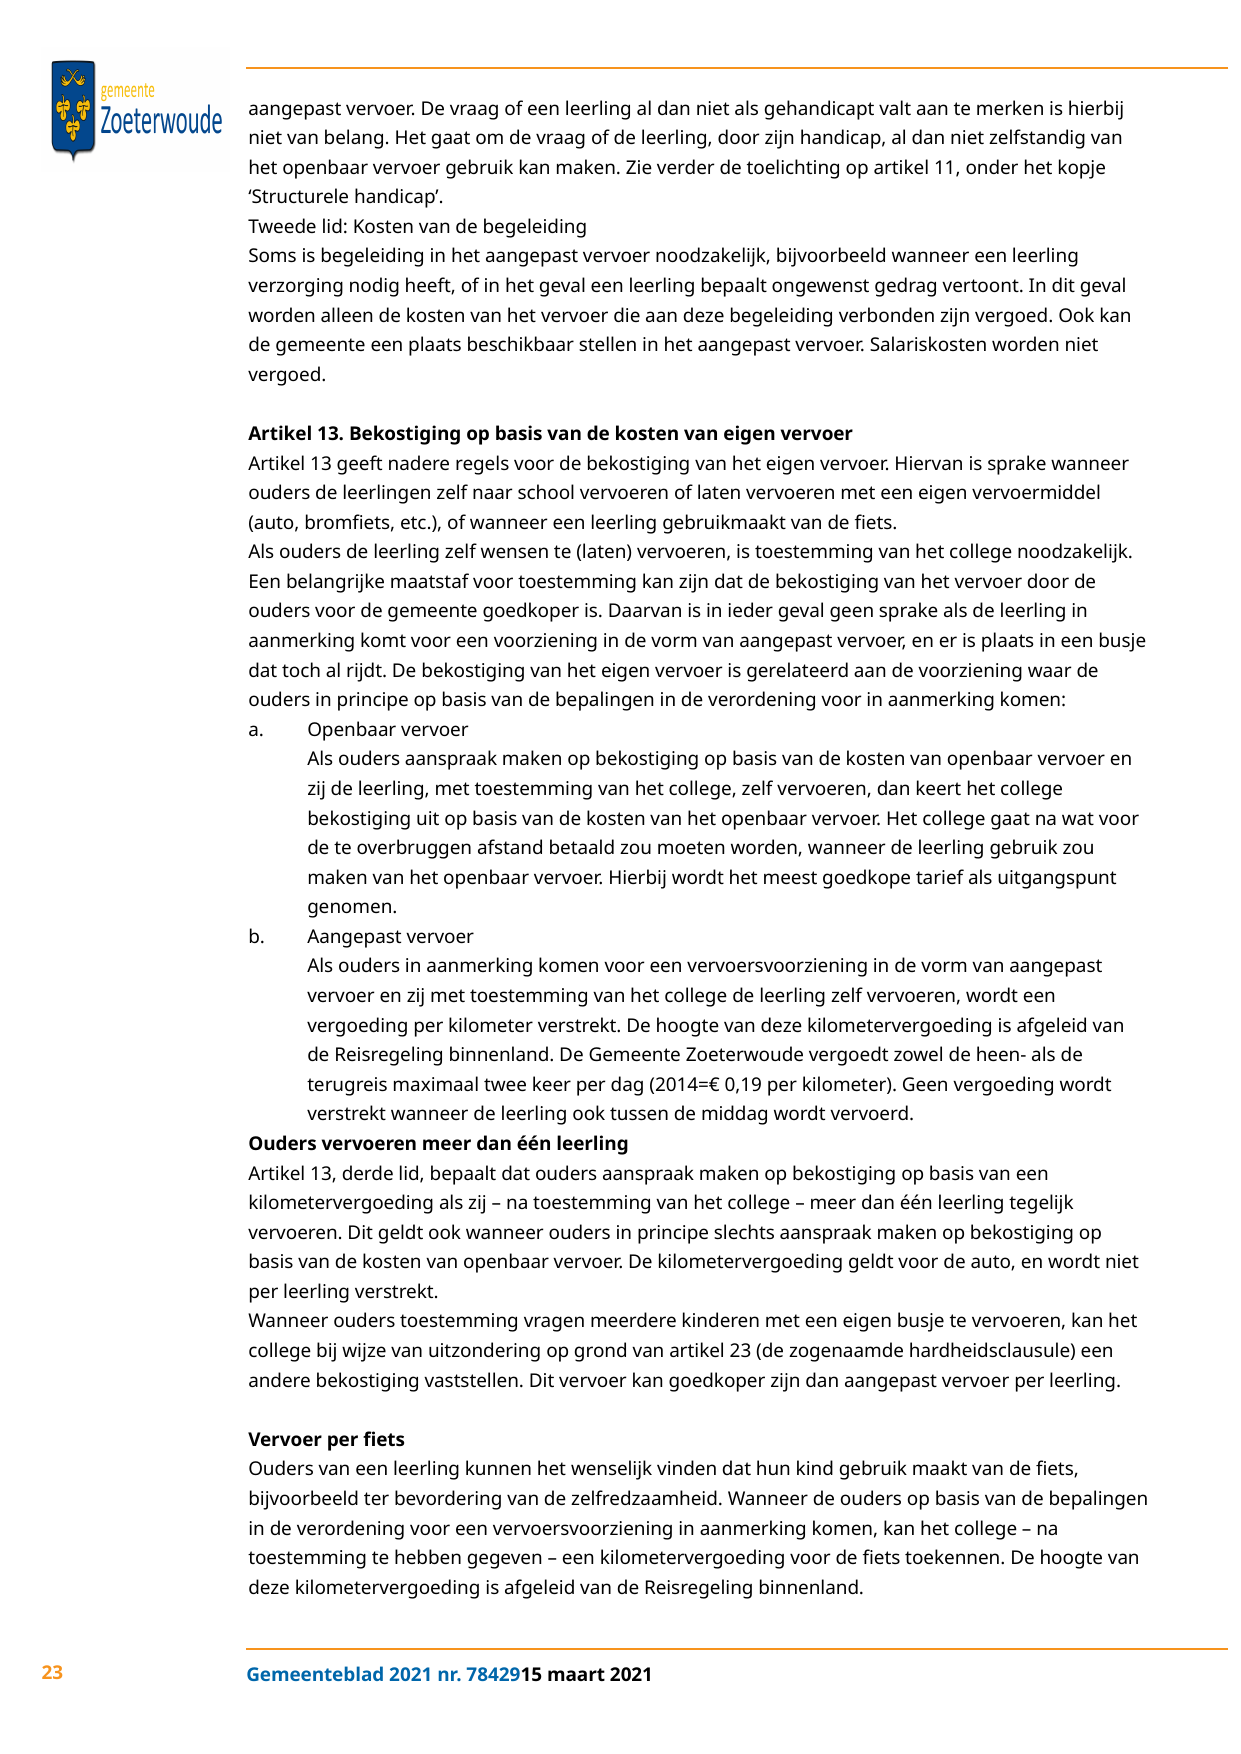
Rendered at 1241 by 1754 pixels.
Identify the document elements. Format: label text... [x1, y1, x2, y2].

text Als ouders de leerling zelf wensen te (laten) vervoeren, is toestemming van het college noodzakelijk. Een belangrijke maatstaf voor toestemming kan zijn dat de bekostiging van het vervoer door de ouders voor de gemeente goedkoper is. Daarvan is in ieder geval geen sprake als de leerling in aanmerking komt voor een voorziening in de vorm van aangepast vervoer, en er is plaats in een busje dat toch al rijdt. De bekostiging van het eigen vervoer is gerelateerd aan de voorziening waar de ouders in principe op basis van de bepalingen in de verordening voor in aanmerking komen: [248, 538, 1152, 712]
text Soms is begeleiding in het aangepast vervoer noodzakelijk, bijvoorbeeld wanneer een leerling verzorging nodig heeft, of in het geval een leerling bepaalt ongewenst gedrag vertoont. In dit geval worden alleen de kosten van het vervoer die aan deze begeleiding verbonden zijn vergoed. Ook kan de gemeente een plaats beschikbaar stellen in het aangepast vervoer. Salariskosten worden niet vergoed. [248, 243, 1152, 387]
text aangepast vervoer. De vraag of een leerling al dan niet als gehandicapt valt aan te merken is hierbij niet van belang. Het gaat om de vraag of de leerling, door zijn handicap, al dan niet zelfstandig van het openbaar vervoer gebruik kan maken. Zie verder de toelichting op artikel 11, onder het kopje ‘Structurele handicap’. [248, 95, 1152, 209]
list Als ouders aanspraak maken op bekostiging op basis van de kosten van openbaar vervoer en zij de leerling, met toestemming van het college, zelf vervoeren, dan keert het college bekostiging uit op basis van de kosten van het openbaar vervoer. Het college gaat na wat voor de te overbruggen afstand betaald zou moeten worden, wanneer de leerling gebruik zou maken van het openbaar vervoer. Hierbij wordt het meest goedkope tarief als uitgangspunt genomen. [248, 746, 1152, 919]
picture [41, 47, 231, 172]
text Vervoer per fiets [248, 1426, 1152, 1452]
text Artikel 13 geeft nadere regels voor de bekostiging van het eigen vervoer. Hiervan is sprake wanneer ouders de leerlingen zelf naar school vervoeren of laten vervoeren met een eigen vervoermiddel (auto, bromfiets, etc.), of wanneer een leerling gebruikmaakt van de fiets. [248, 450, 1152, 535]
text Wanneer ouders toestemming vragen meerdere kinderen met een eigen busje te vervoeren, kan het college bij wijze van uitzondering op grond van artikel 23 (de zogenaamde hardheidsclausule) een andere bekostiging vaststellen. Dit vervoer kan goedkoper zijn dan aangepast vervoer per leerling. [248, 1308, 1152, 1393]
list Aangepast vervoer [248, 923, 1152, 949]
list Als ouders in aanmerking komen voor een vervoersvoorziening in de vorm van aangepast vervoer en zij met toestemming van het college de leerling zelf vervoeren, wordt een vergoeding per kilometer verstrekt. De hoogte van deze kilometervergoeding is afgeleid van de Reisregeling binnenland. De Gemeente Zoeterwoude vergoedt zowel de heen- als de terugreis maximaal twee keer per dag (2014=€ 0,19 per kilometer). Geen vergoeding wordt verstrekt wanneer de leerling ook tussen de middag wordt vervoerd. [248, 953, 1152, 1126]
text Ouders vervoeren meer dan één leerling [248, 1130, 1152, 1156]
text Tweede lid: Kosten van de begeleiding [248, 213, 1152, 239]
text Ouders van een leerling kunnen het wenselijk vinden dat hun kind gebruik maakt van de fiets, bijvoorbeeld ter bevordering van de zelfredzaamheid. Wanneer de ouders op basis van de bepalingen in de verordening voor een vervoersvoorziening in aanmerking komen, kan het college – na toestemming te hebben gegeven – een kilometervergoeding voor de fiets toekennen. De hoogte van deze kilometervergoeding is afgeleid van de Reisregeling binnenland. [248, 1456, 1152, 1600]
list Openbaar vervoer [248, 716, 1152, 742]
text Artikel 13, derde lid, bepaalt dat ouders aanspraak maken op bekostiging op basis van een kilometervergoeding als zij – na toestemming van het college – meer dan één leerling tegelijk vervoeren. Dit geldt ook wanneer ouders in principe slechts aanspraak maken op bekostiging op basis van de kosten van openbaar vervoer. De kilometervergoeding geldt voor de auto, en wordt niet per leerling verstrekt. [248, 1160, 1152, 1304]
text Artikel 13. Bekostiging op basis van de kosten van eigen vervoer [248, 420, 1152, 446]
